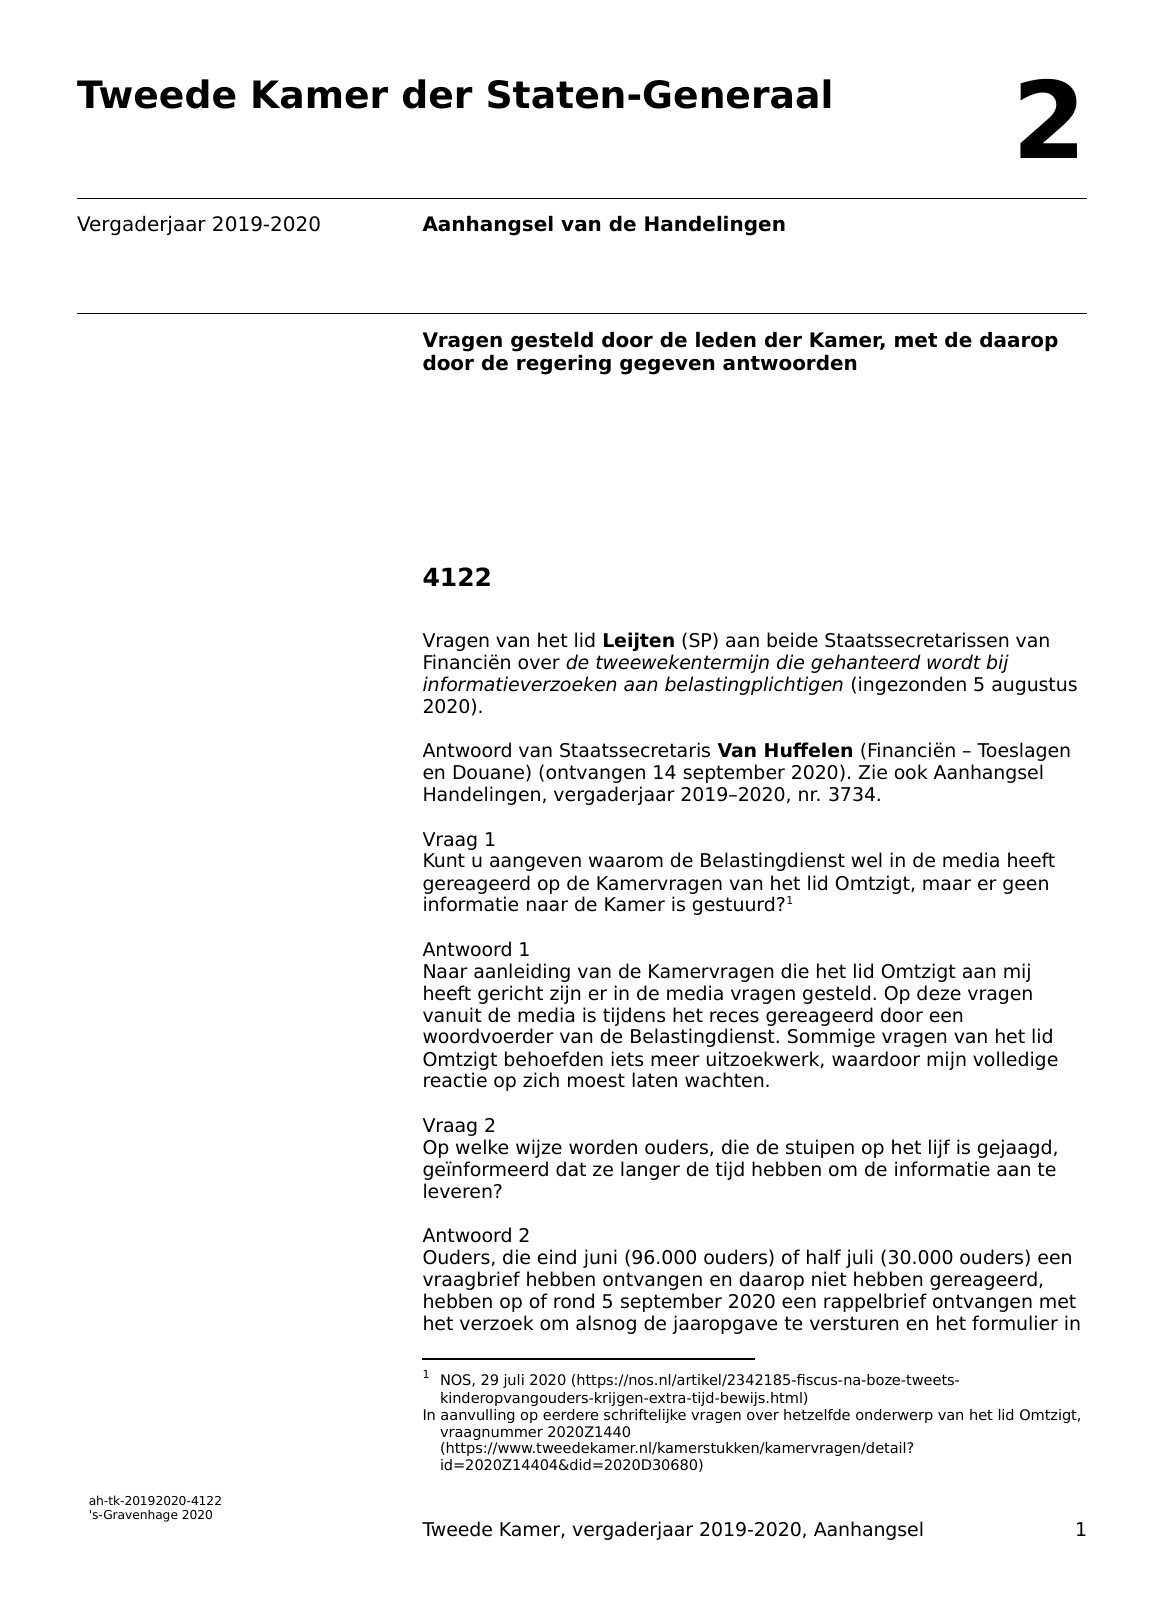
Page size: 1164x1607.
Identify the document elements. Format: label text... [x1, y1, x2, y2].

text Op welke wijze worden ouders, die de stuipen op het lijf is gejaagd, geïnformeerd dat ze langer de tijd hebben om de informatie aan te leveren? [422, 1137, 1087, 1202]
text Antwoord van Staatssecretaris Van Huffelen (Financiën – Toeslagen en Douane) (ontvangen 14 september 2020). Zie ook Aanhangsel Handelingen, vergaderjaar 2019–2020, nr. 3734. [422, 740, 1087, 806]
text Kunt u aangeven waarom de Belastingdienst wel in de media heeft gereageerd op de Kamervragen van het lid Omtzigt, maar er geen informatie naar de Kamer is gestuurd? [422, 850, 1087, 916]
table_cell Vergaderjaar 2019-2020 [77, 199, 422, 313]
text 's-Gravenhage 2020 [88, 1508, 323, 1522]
text NOS, 29 juli 2020 (https://nos.nl/artikel/2342185-fiscus-na-boze-tweets-kinderopvangouders-krijgen-extra-tijd-bewijs.html) [422, 1368, 1087, 1407]
table_header Tweede Kamer der Staten-Generaal [77, 59, 886, 198]
table_cell [77, 314, 422, 375]
text 4122 [422, 563, 1087, 592]
table_cell Aanhangsel van de Handelingen [422, 199, 1087, 313]
text Vragen van het lid Leijten (SP) aan beide Staatssecretarissen van Financiën over de tweewekentermijn die gehanteerd wordt bij informatieverzoeken aan belastingplichtigen (ingezonden 5 augustus 2020). [422, 630, 1087, 718]
table_header 2 [886, 59, 1087, 198]
text In aanvulling op eerdere schriftelijke vragen over hetzelfde onderwerp van het lid Omtzigt, vraagnummer 2020Z1440 (https://www.tweedekamer.nl/kamerstukken/kamervragen/detail?id=2020Z14404&did=2020D30680) [422, 1407, 1087, 1474]
text Antwoord 1 [422, 938, 1087, 961]
text Vraag 1 [422, 828, 1087, 850]
text Ouders, die eind juni (96.000 ouders) of half juli (30.000 ouders) een vraagbrief hebben ontvangen en daarop niet hebben gereageerd, hebben op of rond 5 september 2020 een rappelbrief ontvangen met het verzoek om alsnog de jaaropgave te versturen en het formulier in [422, 1247, 1087, 1334]
text ah-tk-20192020-4122 [88, 1494, 323, 1508]
text Vraag 2 [422, 1114, 1087, 1137]
text Antwoord 2 [422, 1225, 1087, 1247]
text Naar aanleiding van de Kamervragen die het lid Omtzigt aan mij heeft gericht zijn er in de media vragen gesteld. Op deze vragen vanuit de media is tijdens het reces gereageerd door een woordvoerder van de Belastingdienst. Sommige vragen van het lid Omtzigt behoefden iets meer uitzoekwerk, waardoor mijn volledige reactie op zich moest laten wachten. [422, 961, 1087, 1092]
table_cell Vragen gesteld door de leden der Kamer, met de daarop door de regering gegeven antwoorden [422, 314, 1087, 375]
